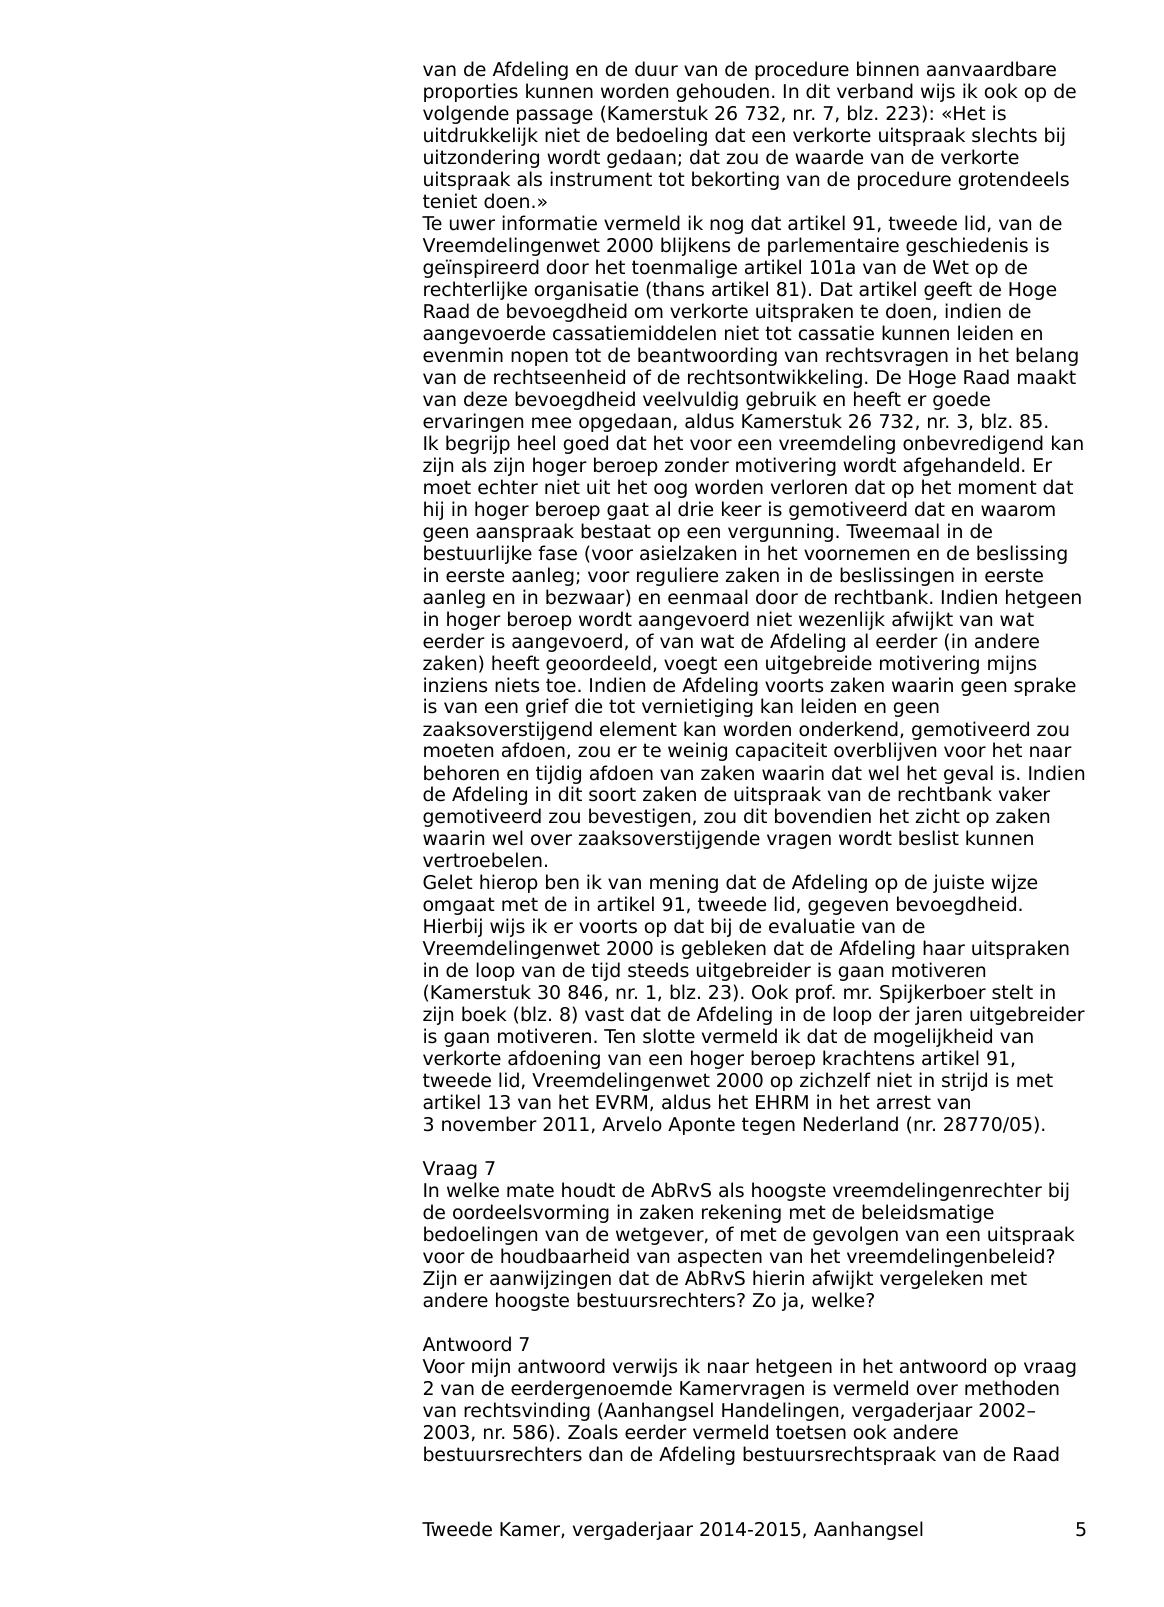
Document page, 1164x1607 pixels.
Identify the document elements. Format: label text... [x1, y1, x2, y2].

text Ik begrijp heel goed dat het voor een vreemdeling onbevredigend kan zijn als zijn hoger beroep zonder motivering wordt afgehandeld. Er moet echter niet uit het oog worden verloren dat op het moment dat hij in hoger beroep gaat al drie keer is gemotiveerd dat en waarom geen aanspraak bestaat op een vergunning. Tweemaal in de bestuurlijke fase (voor asielzaken in het voornemen en de beslissing in eerste aanleg; voor reguliere zaken in de beslissingen in eerste aanleg en in bezwaar) en eenmaal door de rechtbank. Indien hetgeen in hoger beroep wordt aangevoerd niet wezenlijk afwijkt van wat eerder is aangevoerd, of van wat de Afdeling al eerder (in andere zaken) heeft geoordeeld, voegt een uitgebreide motivering mijns inziens niets toe. Indien de Afdeling voorts zaken waarin geen sprake is van een grief die tot vernietiging kan leiden en geen zaaksoverstijgend element kan worden onderkend, gemotiveerd zou moeten afdoen, zou er te weinig capaciteit overblijven voor het naar behoren en tijdig afdoen van zaken waarin dat wel het geval is. Indien de Afdeling in dit soort zaken de uitspraak van de rechtbank vaker gemotiveerd zou bevestigen, zou dit bovendien het zicht op zaken waarin wel over zaaksoverstijgende vragen wordt beslist kunnen vertroebelen. [422, 433, 1087, 872]
text van de Afdeling en de duur van de procedure binnen aanvaardbare proporties kunnen worden gehouden. In dit verband wijs ik ook op de volgende passage (Kamerstuk 26 732, nr. 7, blz. 223): «Het is uitdrukkelijk niet de bedoeling dat een verkorte uitspraak slechts bij uitzondering wordt gedaan; dat zou de waarde van de verkorte uitspraak als instrument tot bekorting van de procedure grotendeels teniet doen.» [422, 59, 1087, 213]
text Voor mijn antwoord verwijs ik naar hetgeen in het antwoord op vraag 2 van de eerdergenoemde Kamervragen is vermeld over methoden van rechtsvinding (Aanhangsel Handelingen, vergaderjaar 2002–2003, nr. 586). Zoals eerder vermeld toetsen ook andere bestuursrechters dan de Afdeling bestuursrechtspraak van de Raad [422, 1356, 1087, 1466]
text Vraag 7 [422, 1158, 1087, 1180]
text Gelet hierop ben ik van mening dat de Afdeling op de juiste wijze omgaat met de in artikel 91, tweede lid, gegeven bevoegdheid. Hierbij wijs ik er voorts op dat bij de evaluatie van de Vreemdelingenwet 2000 is gebleken dat de Afdeling haar uitspraken in de loop van de tijd steeds uitgebreider is gaan motiveren (Kamerstuk 30 846, nr. 1, blz. 23). Ook prof. mr. Spijkerboer stelt in zijn boek (blz. 8) vast dat de Afdeling in de loop der jaren uitgebreider is gaan motiveren. Ten slotte vermeld ik dat de mogelijkheid van verkorte afdoening van een hoger beroep krachtens artikel 91, tweede lid, Vreemdelingenwet 2000 op zichzelf niet in strijd is met artikel 13 van het EVRM, aldus het EHRM in het arrest van 3 november 2011, Arvelo Aponte tegen Nederland (nr. 28770/05). [422, 872, 1087, 1136]
text Te uwer informatie vermeld ik nog dat artikel 91, tweede lid, van de Vreemdelingenwet 2000 blijkens de parlementaire geschiedenis is geïnspireerd door het toenmalige artikel 101a van de Wet op de rechterlijke organisatie (thans artikel 81). Dat artikel geeft de Hoge Raad de bevoegdheid om verkorte uitspraken te doen, indien de aangevoerde cassatiemiddelen niet tot cassatie kunnen leiden en evenmin nopen tot de beantwoording van rechtsvragen in het belang van de rechtseenheid of de rechtsontwikkeling. De Hoge Raad maakt van deze bevoegdheid veelvuldig gebruik en heeft er goede ervaringen mee opgedaan, aldus Kamerstuk 26 732, nr. 3, blz. 85. [422, 213, 1087, 433]
text In welke mate houdt de AbRvS als hoogste vreemdelingenrechter bij de oordeelsvorming in zaken rekening met de beleidsmatige bedoelingen van de wetgever, of met de gevolgen van een uitspraak voor de houdbaarheid van aspecten van het vreemdelingenbeleid? Zijn er aanwijzingen dat de AbRvS hierin afwijkt vergeleken met andere hoogste bestuursrechters? Zo ja, welke? [422, 1180, 1087, 1312]
text Antwoord 7 [422, 1334, 1087, 1356]
